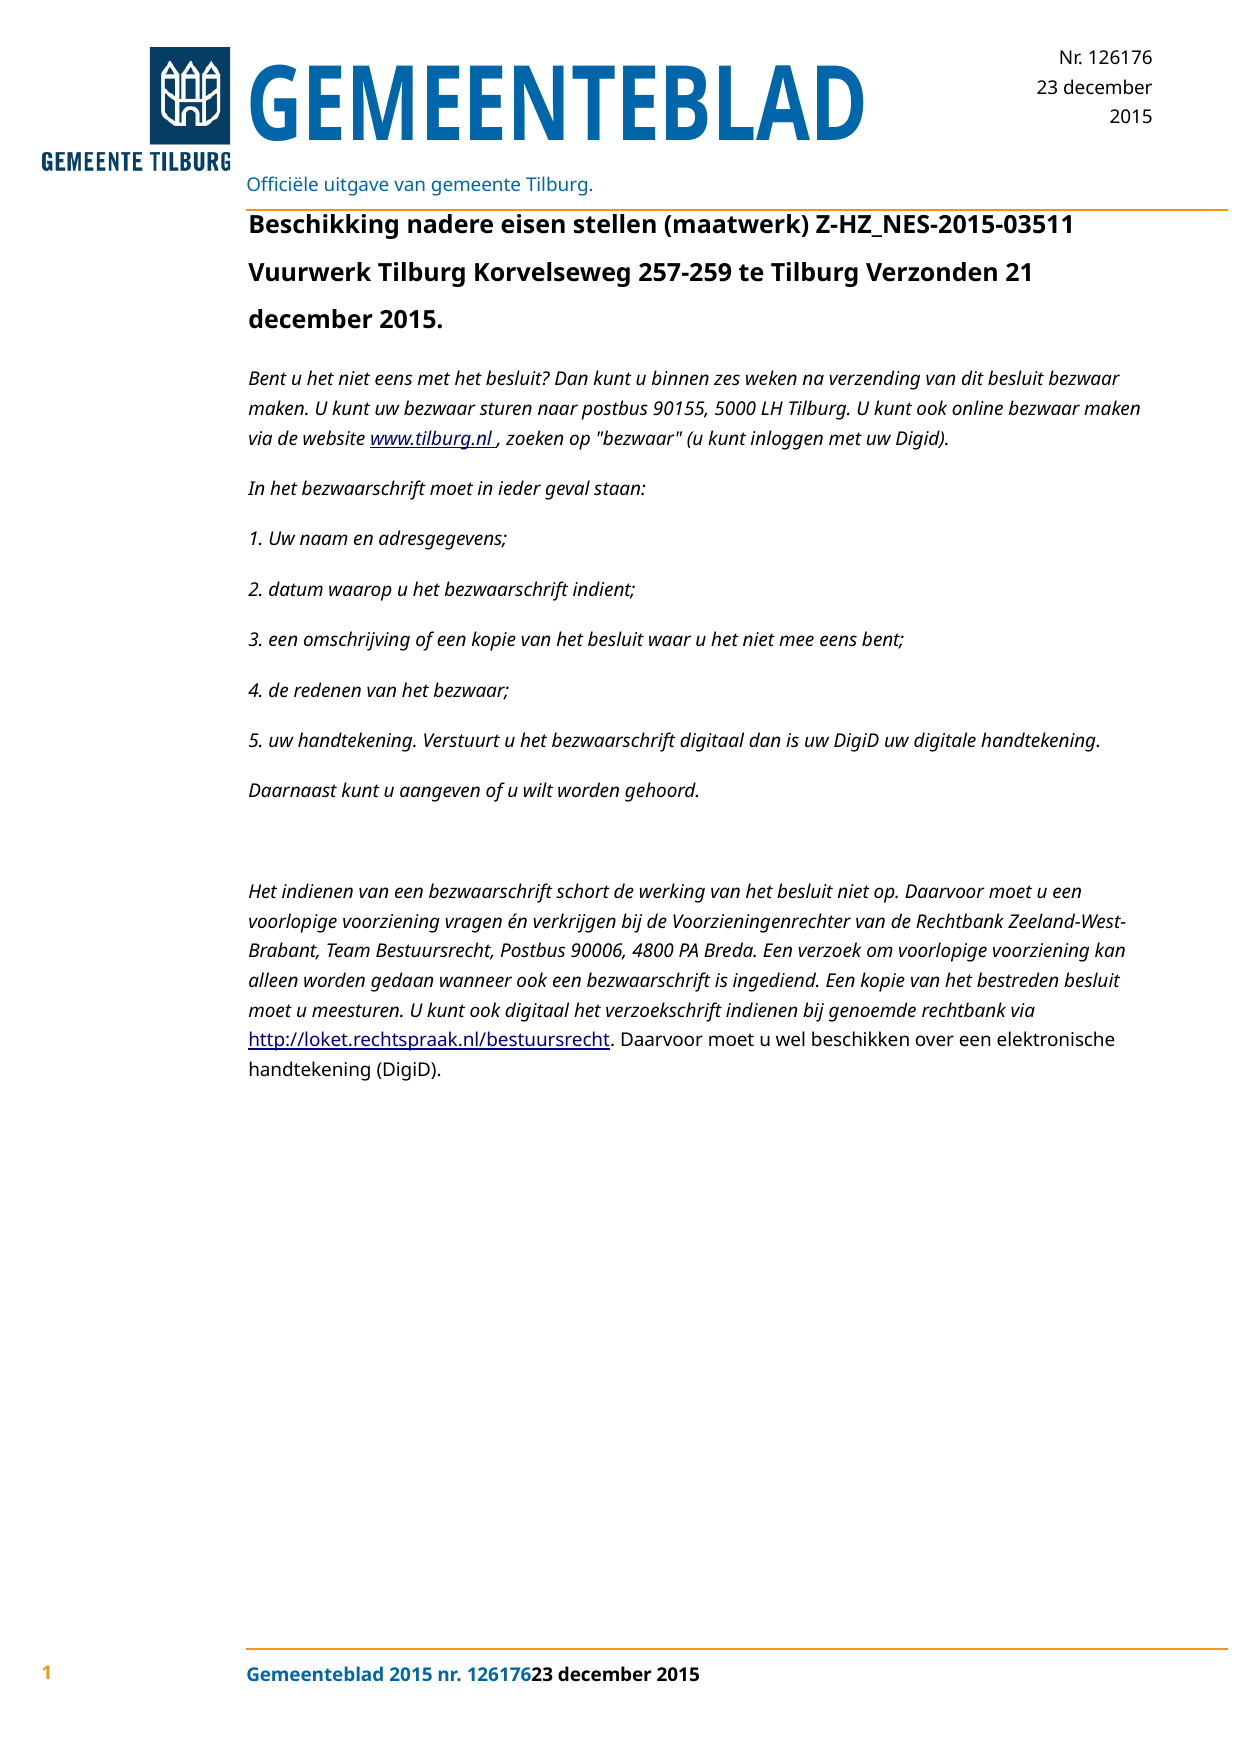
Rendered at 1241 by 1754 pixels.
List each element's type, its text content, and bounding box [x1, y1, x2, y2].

picture [41, 47, 231, 172]
text 3. een omschrijving of een kopie van het besluit waar u het niet mee eens bent; [248, 626, 1152, 652]
text 2. datum waarop u het bezwaarschrift indient; [248, 576, 1152, 602]
text 4. de redenen van het bezwaar; [248, 677, 1152, 702]
text Beschikking nadere eisen stellen (maatwerk) Z-HZ_NES-2015-03511 Vuurwerk Tilburg Korvelseweg 257-259 te Tilburg Verzonden 21 december 2015. [248, 211, 1152, 336]
text Daarnaast kunt u aangeven of u wilt worden gehoord. [248, 778, 1152, 803]
text Het indienen van een bezwaarschrift schort de werking van het besluit niet op. Daarvoor moet u een voorlopige voorziening vragen én verkrijgen bij de Voorzieningenrechter van de Rechtbank Zeeland-West-Brabant, Team Bestuursrecht, Postbus 90006, 4800 PA Breda. Een verzoek om voorlopige voorziening kan alleen worden gedaan wanneer ook een bezwaarschrift is ingediend. Een kopie van het bestreden besluit moet u meesturen. U kunt ook digitaal het verzoekschrift indienen bij genoemde rechtbank via http://loket.rechtspraak.nl/bestuursrecht. Daarvoor moet u wel beschikken over een elektronische handtekening (DigiD). [248, 878, 1152, 1082]
text 5. uw handtekening. Verstuurt u het bezwaarschrift digitaal dan is uw DigiD uw digitale handtekening. [248, 727, 1152, 753]
text In het bezwaarschrift moet in ieder geval staan: [248, 475, 1152, 501]
text Bent u het niet eens met het besluit? Dan kunt u binnen zes weken na verzending van dit besluit bezwaar maken. U kunt uw bezwaar sturen naar postbus 90155, 5000 LH Tilburg. U kunt ook online bezwaar maken via de website www.tilburg.nl , zoeken op "bezwaar" (u kunt inloggen met uw Digid). [248, 366, 1152, 450]
text 1. Uw naam en adresgegevens; [248, 526, 1152, 551]
